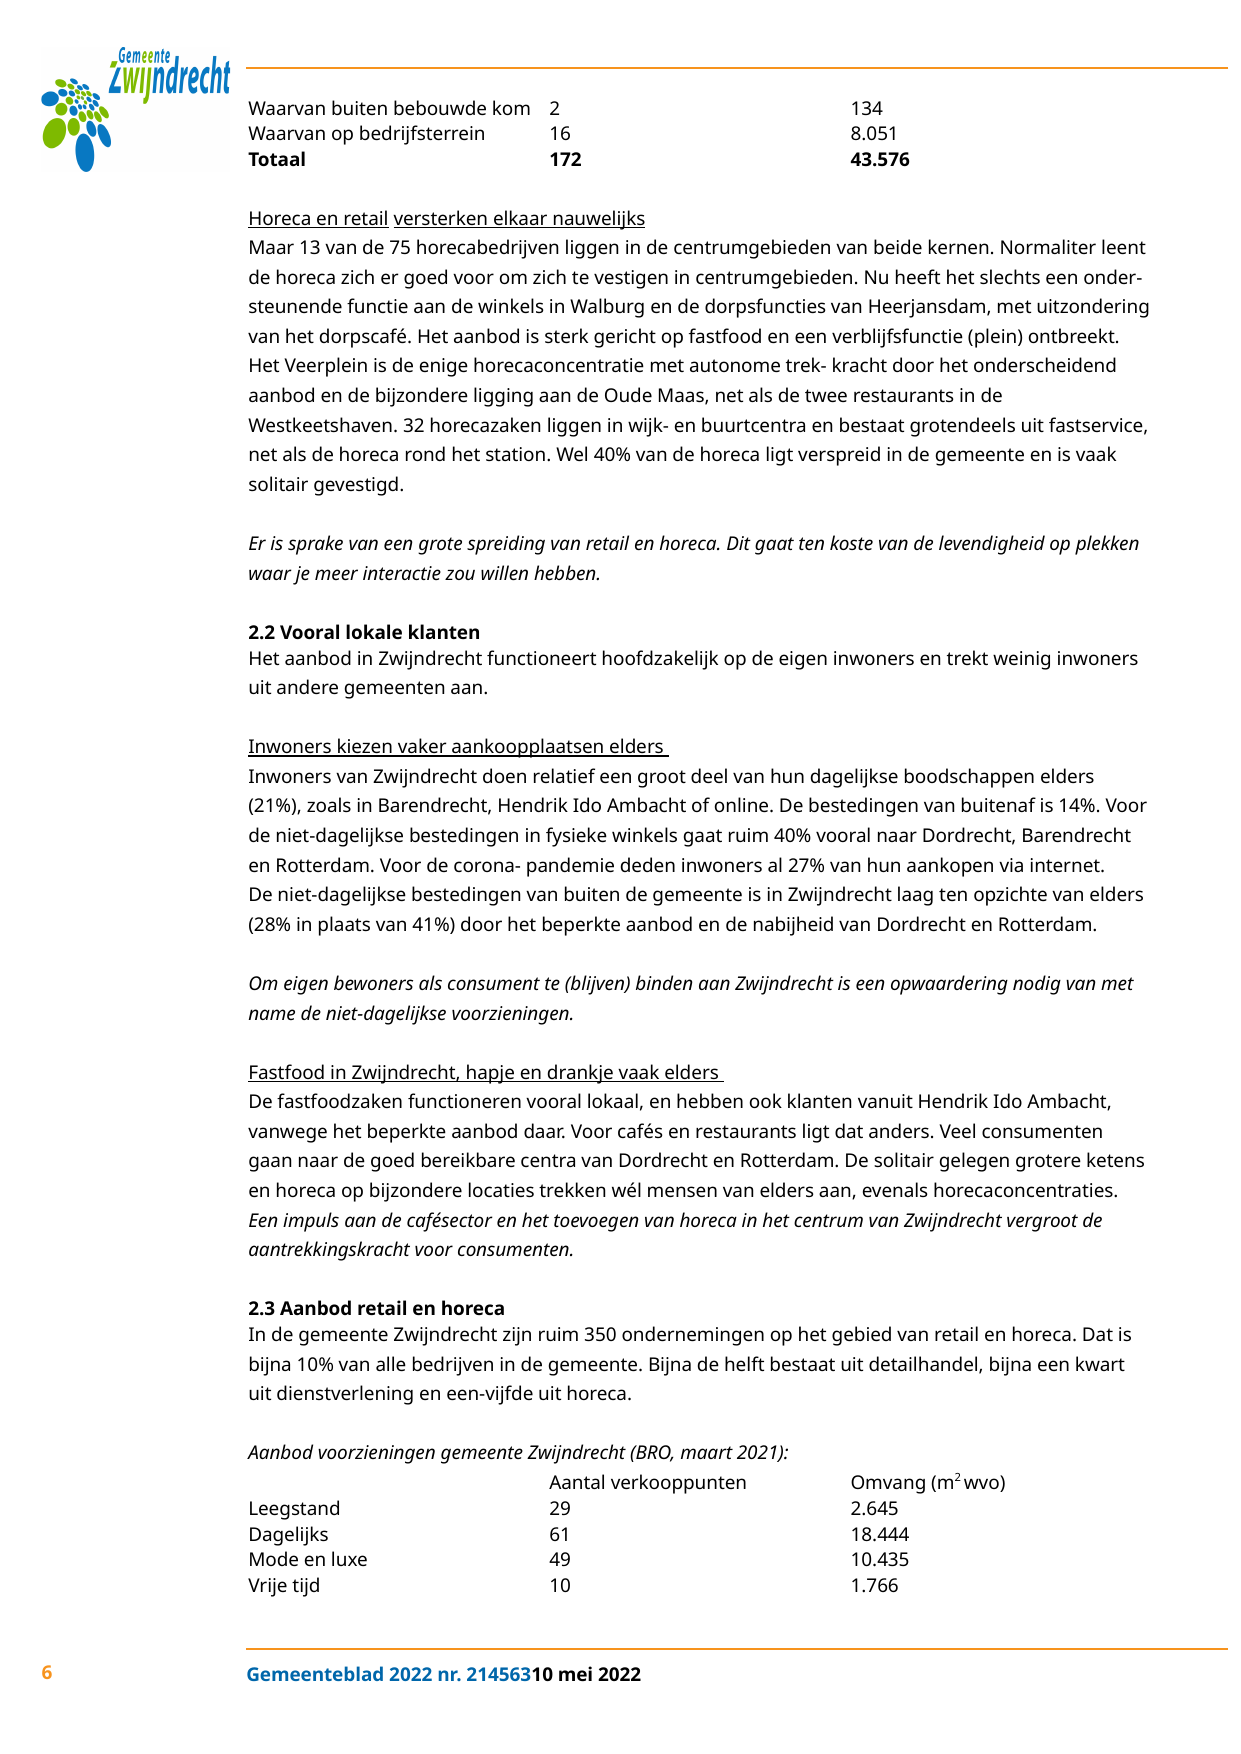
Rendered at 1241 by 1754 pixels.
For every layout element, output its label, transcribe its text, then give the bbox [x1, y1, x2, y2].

table_cell Dagelijks [248, 1521, 549, 1546]
text Een impuls aan de cafésector en het toevoegen van horeca in het centrum van Zwijndrecht vergroot de aantrekkingskracht voor consumenten. [248, 1207, 1152, 1262]
text Het Veerplein is de enige horecaconcentratie met autonome trek- kracht door het onderscheidend aanbod en de bijzondere ligging aan de Oude Maas, net als de twee restaurants in de Westkeetshaven. 32 horecazaken liggen in wijk- en buurtcentra en bestaat grotendeels uit fastservice, net als de horeca rond het station. Wel 40% van de horeca ligt verspreid in de gemeente en is vaak solitair gevestigd. [248, 353, 1152, 497]
table_cell 10.435 [850, 1546, 1152, 1572]
text Om eigen bewoners als consument te (blijven) binden aan Zwijndrecht is een opwaardering nodig van met name de niet-dagelijkse voorzieningen. [248, 970, 1152, 1025]
text 2.3 Aanbod retail en horeca [248, 1296, 1152, 1321]
text Inwoners kiezen vaker aankoopplaatsen elders [248, 733, 1152, 759]
text De niet-dagelijkse bestedingen van buiten de gemeente is in Zwijndrecht laag ten opzichte van elders (28% in plaats van 41%) door het beperkte aanbod en de nabijheid van Dordrecht en Rotterdam. [248, 881, 1152, 937]
text Aanbod voorzieningen gemeente Zwijndrecht (BRO, maart 2021): [248, 1439, 1152, 1465]
table_cell 10 [549, 1572, 850, 1598]
table_cell 43.576 [850, 146, 1152, 172]
table_cell 61 [549, 1521, 850, 1546]
table_cell 49 [549, 1546, 850, 1572]
table_cell Waarvan buiten bebouwde kom [248, 95, 549, 121]
table_cell 29 [549, 1495, 850, 1521]
text De fastfoodzaken functioneren vooral lokaal, en hebben ook klanten vanuit Hendrik Ido Ambacht, vanwege het beperkte aanbod daar. Voor cafés en restaurants ligt dat anders. Veel consumenten gaan naar de goed bereikbare centra van Dordrecht en Rotterdam. De solitair gelegen grotere ketens en horeca op bijzondere locaties trekken wél mensen van elders aan, evenals horecaconcentraties. [248, 1088, 1152, 1203]
table_cell Waarvan op bedrijfsterrein [248, 121, 549, 146]
table_header Aantal verkooppunten [549, 1469, 850, 1495]
table_cell 134 [850, 95, 1152, 121]
table_cell Leegstand [248, 1495, 549, 1521]
table_cell 18.444 [850, 1521, 1152, 1546]
table_cell Totaal [248, 146, 549, 172]
table_cell Vrije tijd [248, 1572, 549, 1598]
table_cell 2 [549, 95, 850, 121]
text Fastfood in Zwijndrecht, hapje en drankje vaak elders [248, 1059, 1152, 1084]
text Het aanbod in Zwijndrecht functioneert hoofdzakelijk op de eigen inwoners en trekt weinig inwoners uit andere gemeenten aan. [248, 645, 1152, 700]
picture [41, 47, 231, 172]
text Horeca en retail versterken elkaar nauwelijks [248, 205, 1152, 231]
text Inwoners van Zwijndrecht doen relatief een groot deel van hun dagelijkse boodschappen elders (21%), zoals in Barendrecht, Hendrik Ido Ambacht of online. De bestedingen van buitenaf is 14%. Voor de niet-dagelijkse bestedingen in fysieke winkels gaat ruim 40% vooral naar Dordrecht, Barendrecht en Rotterdam. Voor de corona- pandemie deden inwoners al 27% van hun aankopen via internet. [248, 763, 1152, 877]
table_cell Mode en luxe [248, 1546, 549, 1572]
text 2.2 Vooral lokale klanten [248, 619, 1152, 645]
table_cell 2.645 [850, 1495, 1152, 1521]
text Maar 13 van de 75 horecabedrijven liggen in de centrumgebieden van beide kernen. Normaliter leent de horeca zich er goed voor om zich te vestigen in centrumgebieden. Nu heeft het slechts een onder- steunende functie aan de winkels in Walburg en de dorpsfuncties van Heerjansdam, met uitzondering van het dorpscafé. Het aanbod is sterk gericht op fastfood en een verblijfsfunctie (plein) ontbreekt. [248, 234, 1152, 349]
table_cell 16 [549, 121, 850, 146]
text In de gemeente Zwijndrecht zijn ruim 350 ondernemingen op het gebied van retail en horeca. Dat is bijna 10% van alle bedrijven in de gemeente. Bijna de helft bestaat uit detailhandel, bijna een kwart uit dienstverlening en een-vijfde uit horeca. [248, 1321, 1152, 1406]
table_cell 1.766 [850, 1572, 1152, 1598]
table_cell 8.051 [850, 121, 1152, 146]
table_cell 172 [549, 146, 850, 172]
table_header Omvang (m2 wvo) [850, 1469, 1152, 1495]
text Er is sprake van een grote spreiding van retail en horeca. Dit gaat ten koste van de levendigheid op plekken waar je meer interactie zou willen hebben. [248, 530, 1152, 586]
table_header [248, 1469, 549, 1495]
